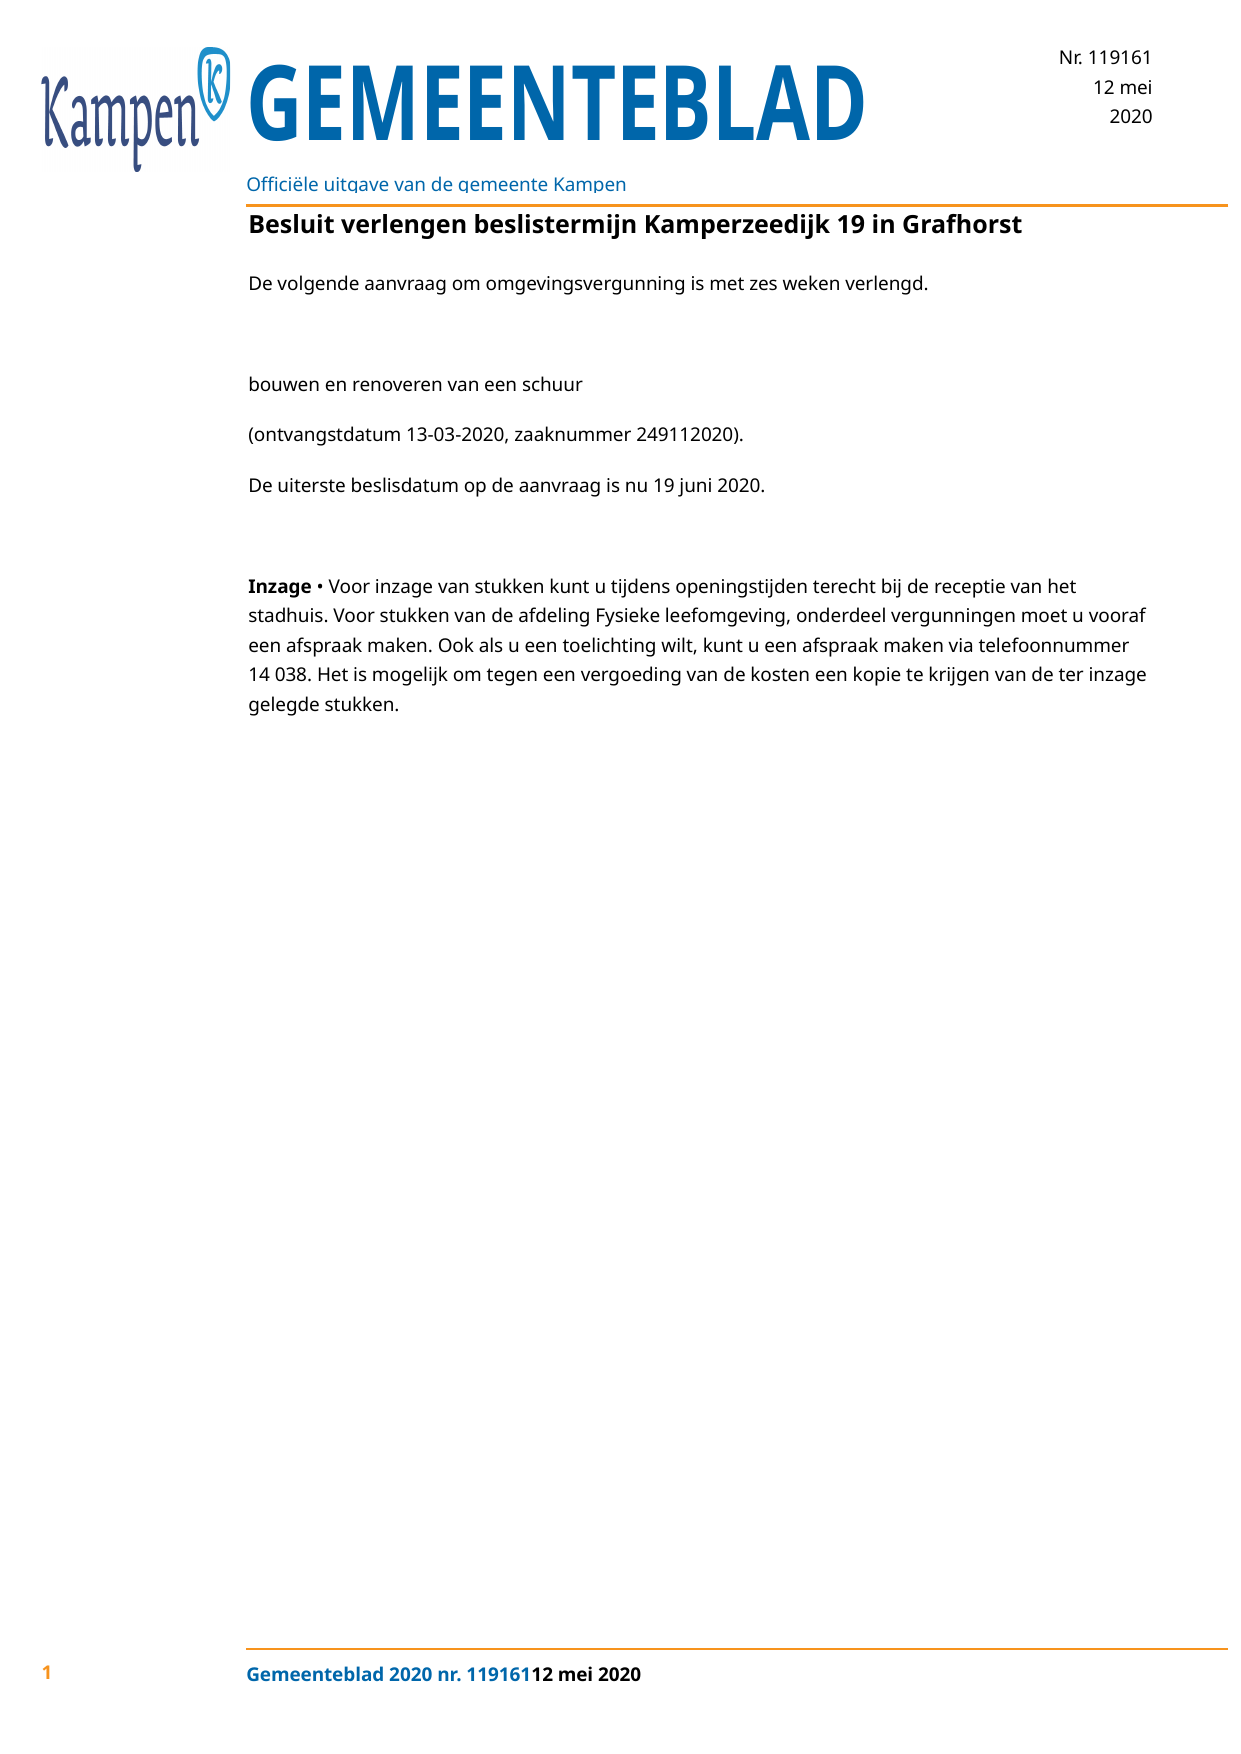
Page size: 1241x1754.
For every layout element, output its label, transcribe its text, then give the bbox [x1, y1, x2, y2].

text Inzage • Voor inzage van stukken kunt u tijdens openingstijden terecht bij de receptie van het stadhuis. Voor stukken van de afdeling Fysieke leefomgeving, onderdeel vergunningen moet u vooraf een afspraak maken. Ook als u een toelichting wilt, kunt u een afspraak maken via telefoonnummer 14 038. Het is mogelijk om tegen een vergoeding van de kosten een kopie te krijgen van de ter inzage gelegde stukken. [248, 573, 1152, 717]
picture [41, 47, 231, 172]
text Besluit verlengen beslistermijn Kamperzeedijk 19 in Grafhorst [248, 207, 1152, 241]
text De uiterste beslisdatum op de aanvraag is nu 19 juni 2020. [248, 472, 1152, 498]
text De volgende aanvraag om omgevingsvergunning is met zes weken verlengd. [248, 270, 1152, 296]
text bouwen en renoveren van een schuur [248, 371, 1152, 397]
text (ontvangstdatum 13-03-2020, zaaknummer 249112020). [248, 422, 1152, 447]
